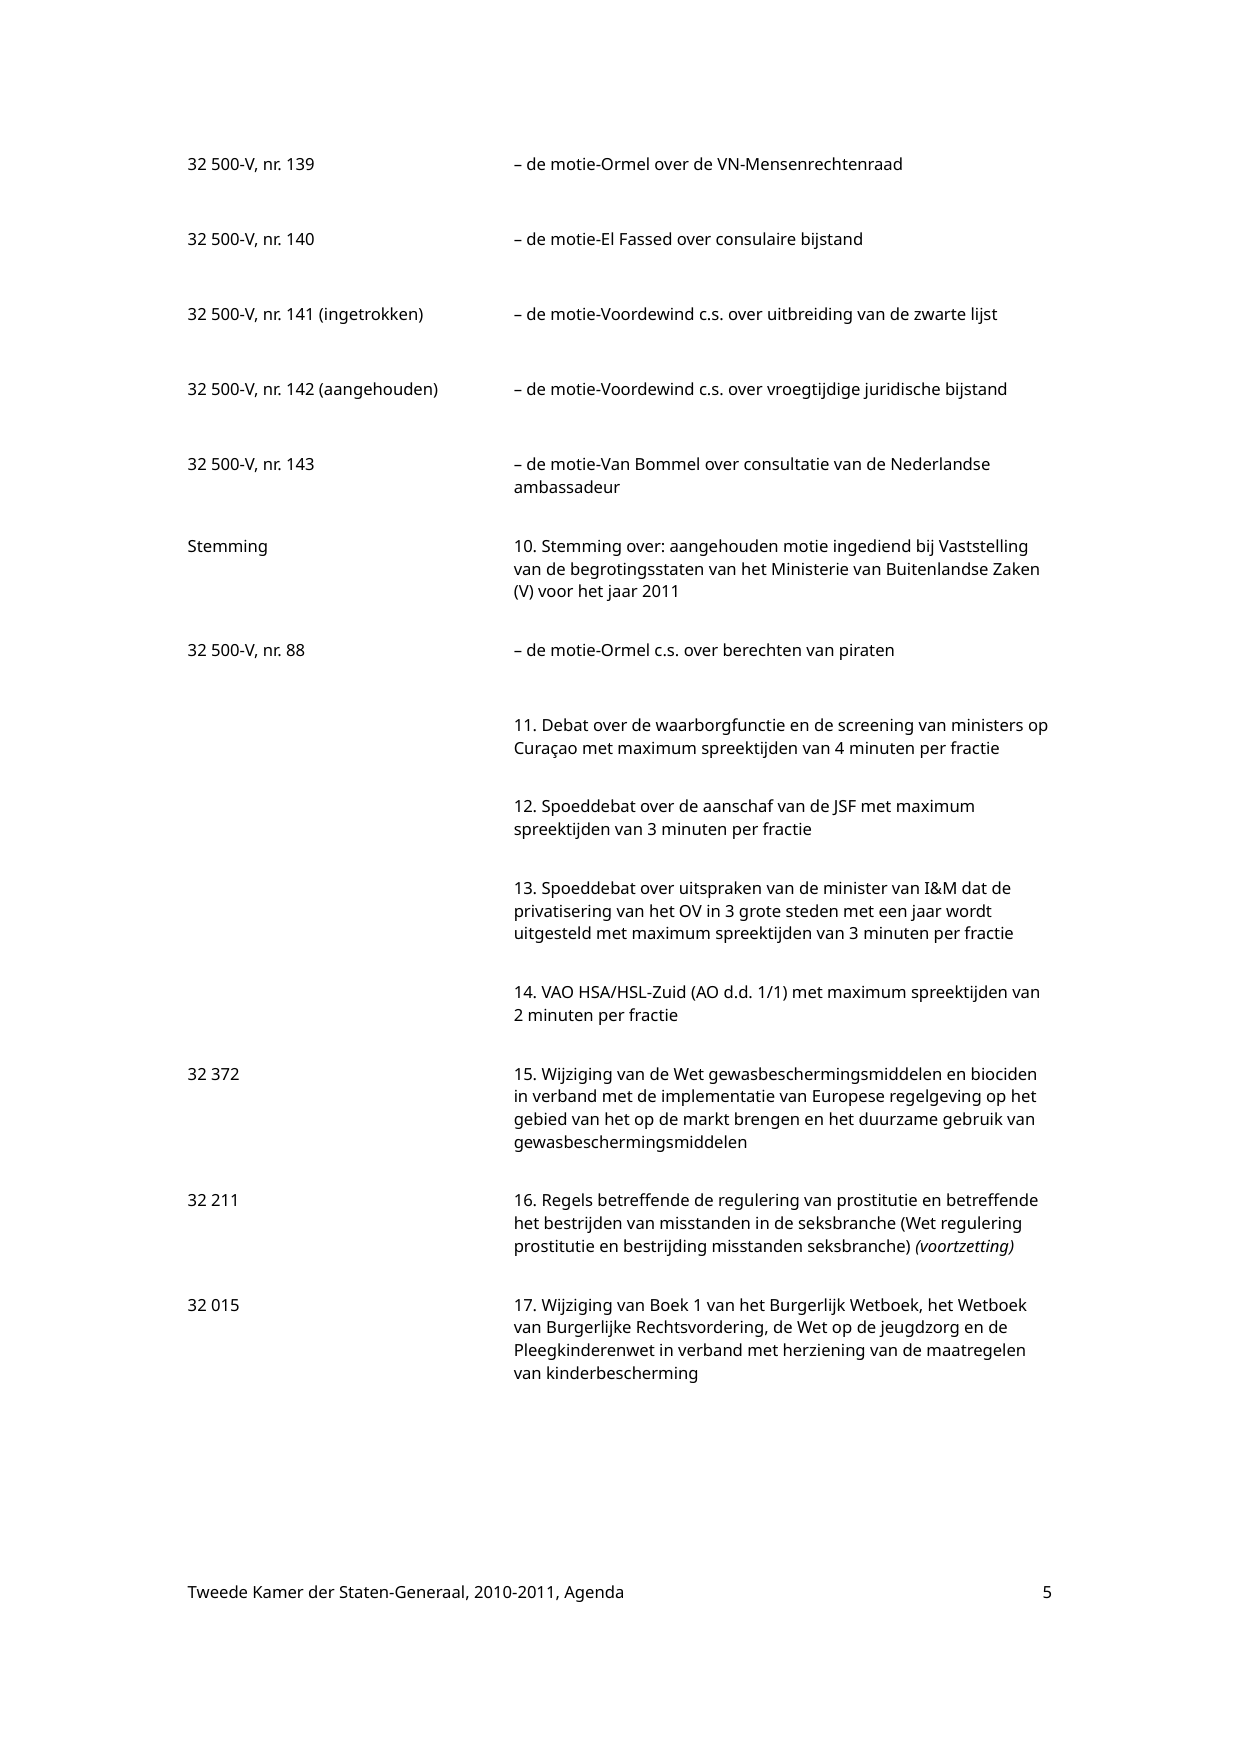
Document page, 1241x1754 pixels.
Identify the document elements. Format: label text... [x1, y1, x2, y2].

table_cell [490, 225, 510, 300]
table_cell [490, 711, 510, 792]
table_cell [188, 978, 490, 1059]
table_cell 12. Spoeddebat over de aanschaf van de JSF met maximum spreektijden van 3 minuten per fractie [510, 792, 1053, 873]
table_cell – de motie-Voordewind c.s. over vroegtijdige juridische bijstand [510, 375, 1053, 450]
table_cell 17. Wijziging van Boek 1 van het Burgerlijk Wetboek, het Wetboek van Burgerlijke Rechtsvordering, de Wet op de jeugdzorg en de Pleegkinderenwet in verband met herziening van de maatregelen van kinderbescherming [510, 1290, 1053, 1417]
table_cell 32 211 [188, 1186, 490, 1290]
table_cell [490, 531, 510, 636]
table_cell 32 500-V, nr. 143 [188, 450, 490, 531]
table_cell [490, 450, 510, 531]
table_cell Stemming [188, 531, 490, 636]
table_cell 32 500-V, nr. 140 [188, 225, 490, 300]
table_cell – de motie-Ormel c.s. over berechten van piraten [510, 636, 1053, 711]
table_cell [490, 636, 510, 711]
table_cell [490, 792, 510, 873]
table_cell 32 015 [188, 1290, 490, 1417]
table_cell [490, 1290, 510, 1417]
table_cell [188, 711, 490, 792]
table_cell [490, 375, 510, 450]
table_cell 15. Wijziging van de Wet gewasbeschermingsmiddelen en biociden in verband met de implementatie van Europese regelgeving op het gebied van het op de markt brengen en het duurzame gebruik van gewasbeschermingsmiddelen [510, 1059, 1053, 1186]
table_cell [490, 978, 510, 1059]
table_cell [490, 874, 510, 978]
table_cell – de motie-Van Bommel over consultatie van de Nederlandse ambassadeur [510, 450, 1053, 531]
table_cell – de motie-El Fassed over consulaire bijstand [510, 225, 1053, 300]
table_cell [490, 1059, 510, 1186]
table_cell 32 372 [188, 1059, 490, 1186]
table_cell 11. Debat over de waarborgfunctie en de screening van ministers op Curaçao met maximum spreektijden van 4 minuten per fractie [510, 711, 1053, 792]
table_cell 32 500-V, nr. 141 (ingetrokken) [188, 300, 490, 375]
table_cell – de motie-Ormel over de VN-Mensenrechtenraad [510, 150, 1053, 225]
table_cell [490, 300, 510, 375]
table_cell 32 500-V, nr. 139 [188, 150, 490, 225]
table_cell 32 500-V, nr. 88 [188, 636, 490, 711]
table_cell – de motie-Voordewind c.s. over uitbreiding van de zwarte lijst [510, 300, 1053, 375]
table_cell [188, 792, 490, 873]
table_cell 14. VAO HSA/HSL-Zuid (AO d.d. 1/1) met maximum spreektijden van 2 minuten per fractie [510, 978, 1053, 1059]
table_cell 32 500-V, nr. 142 (aangehouden) [188, 375, 490, 450]
table_cell [490, 1186, 510, 1290]
table_cell [490, 150, 510, 225]
table_cell 10. Stemming over: aangehouden motie ingediend bij Vaststelling van de begrotingsstaten van het Ministerie van Buitenlandse Zaken (V) voor het jaar 2011 [510, 531, 1053, 636]
table_cell 13. Spoeddebat over uitspraken van de minister van I&M dat de privatisering van het OV in 3 grote steden met een jaar wordt uitgesteld met maximum spreektijden van 3 minuten per fractie [510, 874, 1053, 978]
table_cell 16. Regels betreffende de regulering van prostitutie en betreffende het bestrijden van misstanden in de seksbranche (Wet regulering prostitutie en bestrijding misstanden seksbranche) (voortzetting) [510, 1186, 1053, 1290]
table_cell [188, 874, 490, 978]
